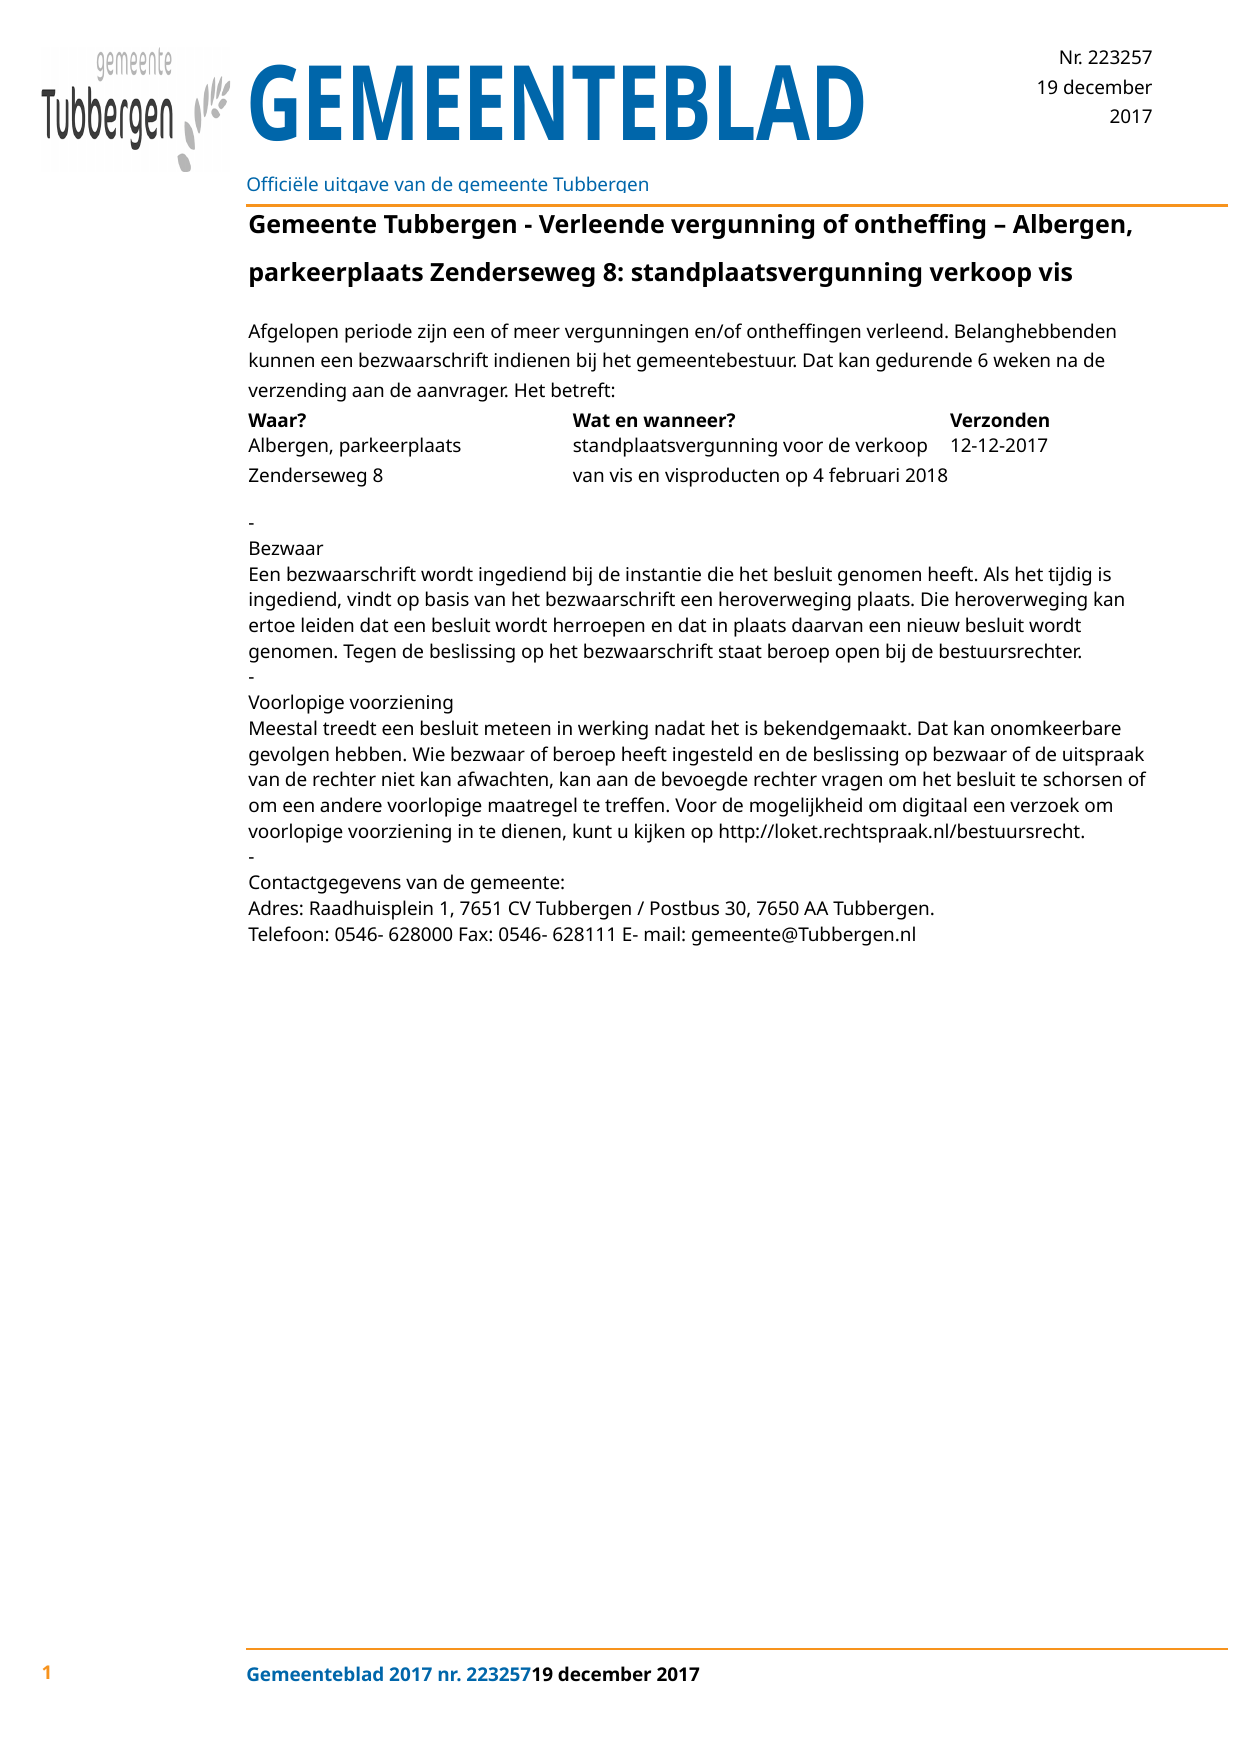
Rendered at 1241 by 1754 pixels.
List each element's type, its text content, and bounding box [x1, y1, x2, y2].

text - [248, 509, 1152, 535]
text Meestal treedt een besluit meteen in werking nadat het is bekendgemaakt. Dat kan onomkeerbare gevolgen hebben. Wie bezwaar of beroep heeft ingesteld en de beslissing op bezwaar of de uitspraak van de rechter niet kan afwachten, kan aan de bevoegde rechter vragen om het besluit te schorsen of om een andere voorlopige maatregel te treffen. Voor de mogelijkheid om digitaal een verzoek om voorlopige voorziening in te dienen, kunt u kijken op http://loket.rechtspraak.nl/bestuursrecht. [248, 715, 1152, 844]
table_header Verzonden [950, 407, 1152, 432]
text Contactgegevens van de gemeente: [248, 869, 1152, 895]
text - [248, 844, 1152, 869]
table_cell 12-12-2017 [950, 433, 1152, 488]
table_header Waar? [248, 407, 573, 432]
table_cell Albergen, parkeerplaats Zenderseweg 8 [248, 433, 573, 488]
table_header Wat en wanneer? [573, 407, 950, 432]
picture [41, 47, 231, 172]
text Afgelopen periode zijn een of meer vergunningen en/of ontheffingen verleend. Belanghebbenden kunnen een bezwaarschrift indienen bij het gemeentebestuur. Dat kan gedurende 6 weken na de verzending aan de aanvrager. Het betreft: [248, 318, 1152, 403]
text Voorlopige voorziening [248, 689, 1152, 715]
text Adres: Raadhuisplein 1, 7651 CV Tubbergen / Postbus 30, 7650 AA Tubbergen. [248, 895, 1152, 921]
text Bezwaar [248, 535, 1152, 561]
table_cell standplaatsvergunning voor de verkoop van vis en visproducten op 4 februari 2018 [573, 433, 950, 488]
text Gemeente Tubbergen - Verleende vergunning of ontheffing – Albergen, parkeerplaats Zenderseweg 8: standplaatsvergunning verkoop vis [248, 207, 1152, 288]
text Telefoon: 0546- 628000 Fax: 0546- 628111 E- mail: gemeente@Tubbergen.nl [248, 921, 1152, 947]
text - [248, 664, 1152, 689]
text Een bezwaarschrift wordt ingediend bij de instantie die het besluit genomen heeft. Als het tijdig is ingediend, vindt op basis van het bezwaarschrift een heroverweging plaats. Die heroverweging kan ertoe leiden dat een besluit wordt herroepen en dat in plaats daarvan een nieuw besluit wordt genomen. Tegen de beslissing op het bezwaarschrift staat beroep open bij de bestuursrechter. [248, 561, 1152, 664]
